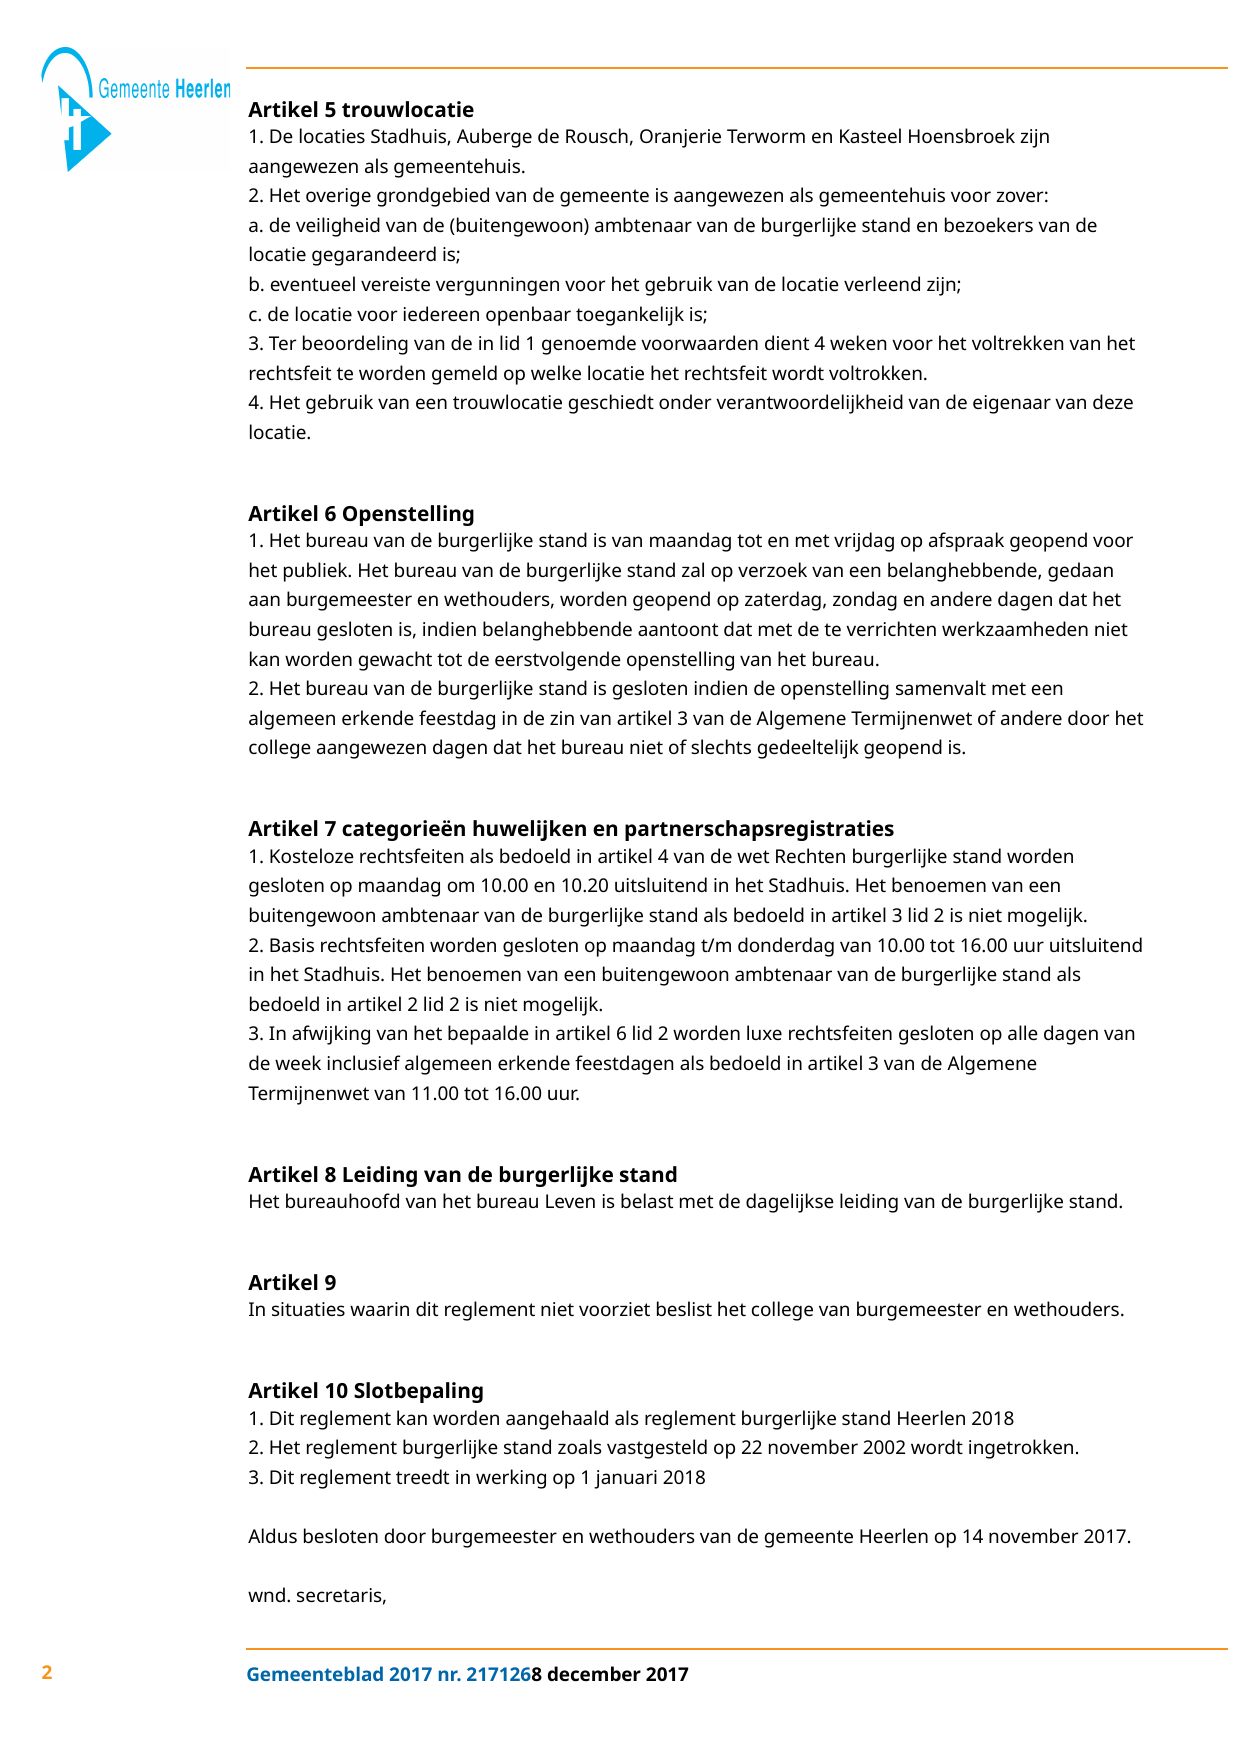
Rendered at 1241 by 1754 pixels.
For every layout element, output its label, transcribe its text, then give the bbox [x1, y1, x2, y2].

text 3. Dit reglement treedt in werking op 1 januari 2018 [248, 1464, 1152, 1490]
text 1. Kosteloze rechtsfeiten als bedoeld in artikel 4 van de wet Rechten burgerlijke stand worden gesloten op maandag om 10.00 en 10.20 uitsluitend in het Stadhuis. Het benoemen van een buitengewoon ambtenaar van de burgerlijke stand als bedoeld in artikel 3 lid 2 is niet mogelijk. [248, 843, 1152, 928]
text 4. Het gebruik van een trouwlocatie geschiedt onder verantwoordelijkheid van de eigenaar van deze locatie. [248, 389, 1152, 445]
text Artikel 9 [248, 1268, 1152, 1297]
text 3. Ter beoordeling van de in lid 1 genoemde voorwaarden dient 4 weken voor het voltrekken van het rechtsfeit te worden gemeld op welke locatie het rechtsfeit wordt voltrokken. [248, 330, 1152, 386]
text wnd. secretaris, [248, 1582, 1152, 1608]
text Artikel 7 categorieën huwelijken en partnerschapsregistraties [248, 814, 1152, 843]
text 2. Het overige grondgebied van de gemeente is aangewezen als gemeentehuis voor zover: [248, 182, 1152, 208]
text Artikel 10 Slotbepaling [248, 1377, 1152, 1405]
text 3. In afwijking van het bepaalde in artikel 6 lid 2 worden luxe rechtsfeiten gesloten op alle dagen van de week inclusief algemeen erkende feestdagen als bedoeld in artikel 3 van de Algemene Termijnenwet van 11.00 tot 16.00 uur. [248, 1021, 1152, 1105]
text Artikel 8 Leiding van de burgerlijke stand [248, 1160, 1152, 1188]
text Het bureauhoofd van het bureau Leven is belast met de dagelijkse leiding van de burgerlijke stand. [248, 1188, 1152, 1214]
text 2. Het reglement burgerlijke stand zoals vastgesteld op 22 november 2002 wordt ingetrokken. [248, 1434, 1152, 1460]
text In situaties waarin dit reglement niet voorziet beslist het college van burgemeester en wethouders. [248, 1297, 1152, 1322]
text b. eventueel vereiste vergunningen voor het gebruik van de locatie verleend zijn; [248, 271, 1152, 297]
text 2. Het bureau van de burgerlijke stand is gesloten indien de openstelling samenvalt met een algemeen erkende feestdag in de zin van artikel 3 van de Algemene Termijnenwet of andere door het college aangewezen dagen dat het bureau niet of slechts gedeeltelijk geopend is. [248, 675, 1152, 760]
picture [41, 47, 58, 70]
text Artikel 5 trouwlocatie [248, 95, 1152, 123]
text 1. Het bureau van de burgerlijke stand is van maandag tot en met vrijdag op afspraak geopend voor het publiek. Het bureau van de burgerlijke stand zal op verzoek van een belanghebbende, gedaan aan burgemeester en wethouders, worden geopend op zaterdag, zondag en andere dagen dat het bureau gesloten is, indien belanghebbende aantoont dat met de te verrichten werkzaamheden niet kan worden gewacht tot de eerstvolgende openstelling van het bureau. [248, 527, 1152, 672]
text 1. Dit reglement kan worden aangehaald als reglement burgerlijke stand Heerlen 2018 [248, 1405, 1152, 1431]
text 1. De locaties Stadhuis, Auberge de Rousch, Oranjerie Terworm en Kasteel Hoensbroek zijn aangewezen als gemeentehuis. [248, 123, 1152, 178]
text c. de locatie voor iedereen openbaar toegankelijk is; [248, 301, 1152, 326]
text a. de veiligheid van de (buitengewoon) ambtenaar van de burgerlijke stand en bezoekers van de locatie gegarandeerd is; [248, 212, 1152, 267]
text Aldus besloten door burgemeester en wethouders van de gemeente Heerlen op 14 november 2017. [248, 1523, 1152, 1549]
picture [41, 47, 231, 172]
text Artikel 6 Openstelling [248, 499, 1152, 527]
text 2. Basis rechtsfeiten worden gesloten op maandag t/m donderdag van 10.00 tot 16.00 uur uitsluitend in het Stadhuis. Het benoemen van een buitengewoon ambtenaar van de burgerlijke stand als bedoeld in artikel 2 lid 2 is niet mogelijk. [248, 932, 1152, 1017]
